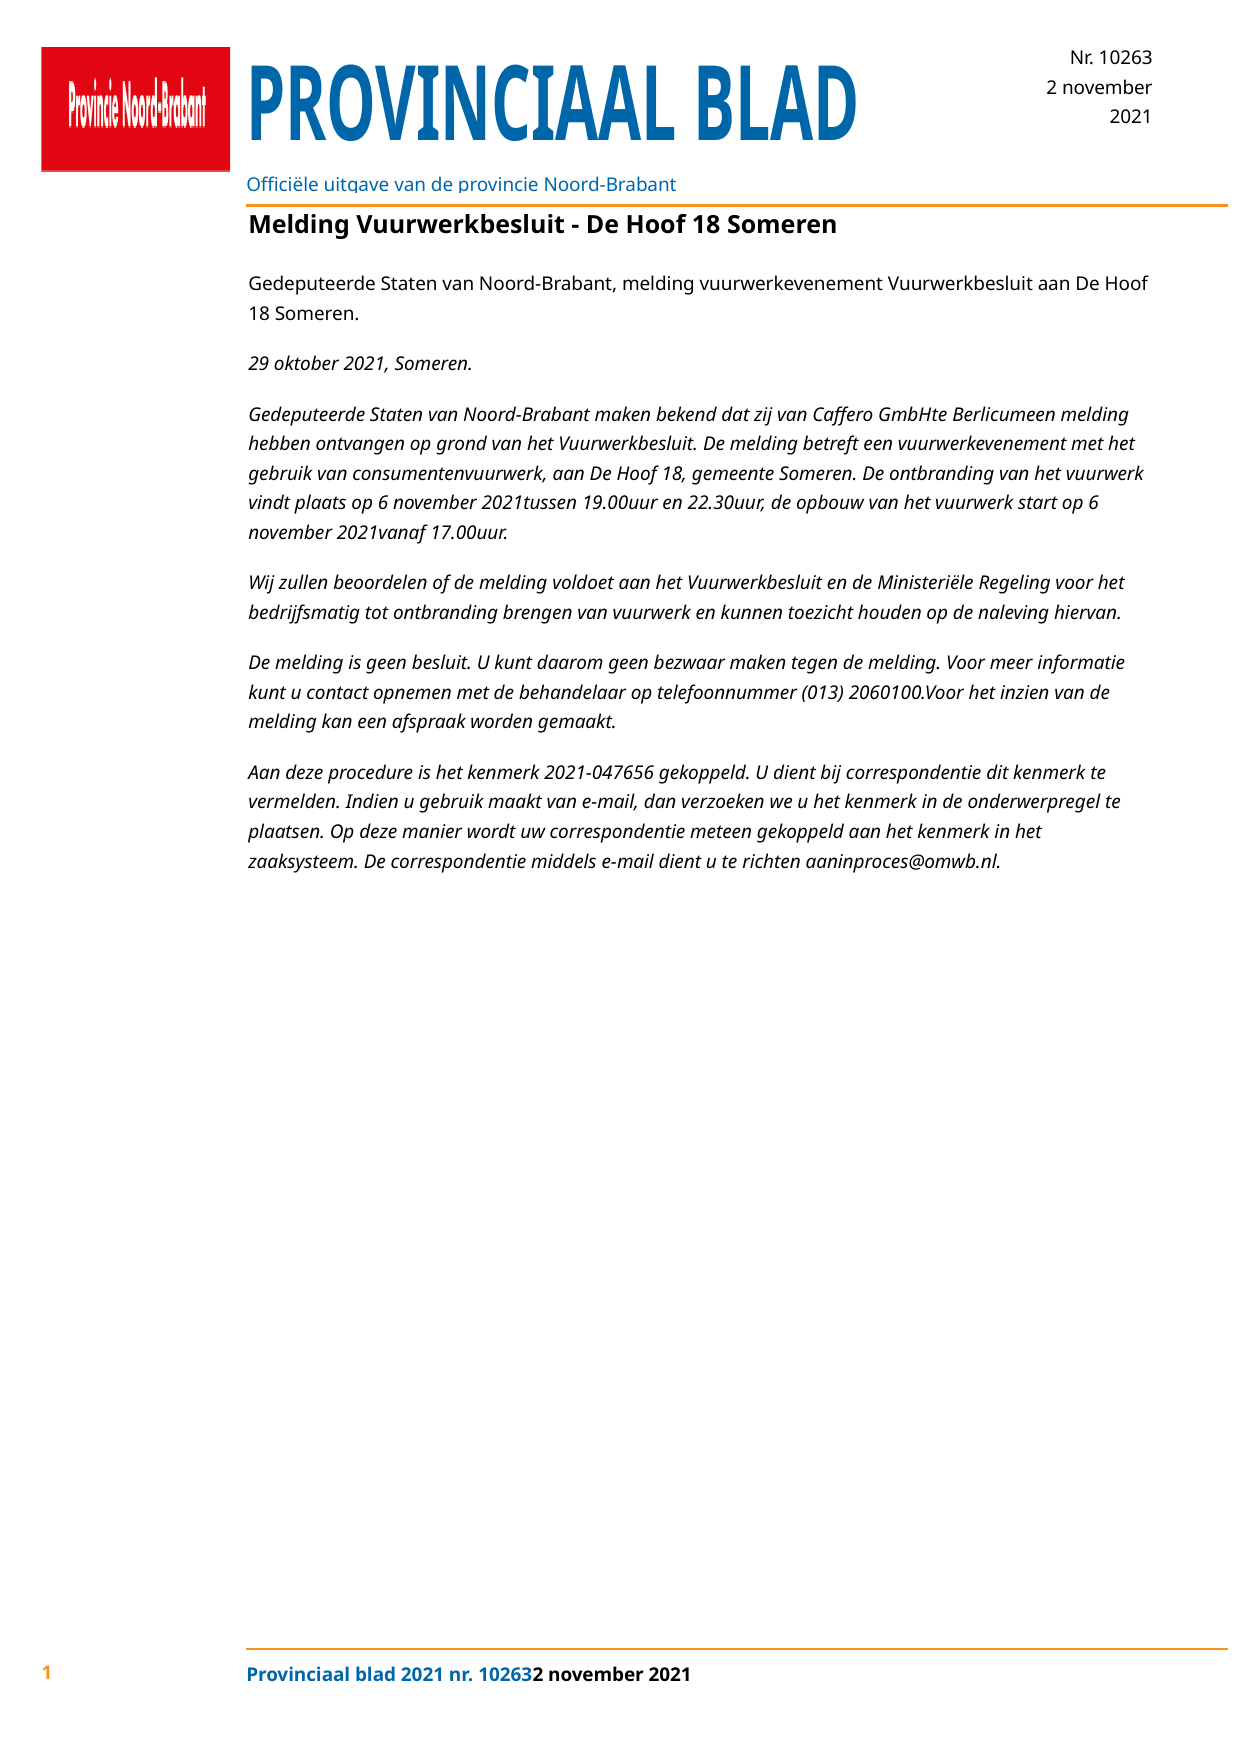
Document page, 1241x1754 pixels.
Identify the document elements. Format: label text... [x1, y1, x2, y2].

text Gedeputeerde Staten van Noord-Brabant maken bekend dat zij van Caffero GmbHte Berlicumeen melding hebben ontvangen op grond van het Vuurwerkbesluit. De melding betreft een vuurwerkevenement met het gebruik van consumentenvuurwerk, aan De Hoof 18, gemeente Someren. De ontbranding van het vuurwerk vindt plaats op 6 november 2021tussen 19.00uur en 22.30uur, de opbouw van het vuurwerk start op 6 november 2021vanaf 17.00uur. [248, 401, 1152, 545]
picture [41, 47, 231, 172]
text Aan deze procedure is het kenmerk 2021-047656 gekoppeld. U dient bij correspondentie dit kenmerk te vermelden. Indien u gebruik maakt van e-mail, dan verzoeken we u het kenmerk in de onderwerpregel te plaatsen. Op deze manier wordt uw correspondentie meteen gekoppeld aan het kenmerk in het zaaksysteem. De correspondentie middels e-mail dient u te richten aaninproces@omwb.nl. [248, 759, 1152, 873]
text Melding Vuurwerkbesluit - De Hoof 18 Someren [248, 207, 1152, 241]
text De melding is geen besluit. U kunt daarom geen bezwaar maken tegen de melding. Voor meer informatie kunt u contact opnemen met de behandelaar op telefoonnummer (013) 2060100.Voor het inzien van de melding kan een afspraak worden gemaakt. [248, 649, 1152, 734]
text Gedeputeerde Staten van Noord-Brabant, melding vuurwerkevenement Vuurwerkbesluit aan De Hoof 18 Someren. [248, 270, 1152, 326]
text 29 oktober 2021, Someren. [248, 350, 1152, 376]
text Wij zullen beoordelen of de melding voldoet aan het Vuurwerkbesluit en de Ministeriële Regeling voor het bedrijfsmatig tot ontbranding brengen van vuurwerk en kunnen toezicht houden op de naleving hiervan. [248, 569, 1152, 625]
